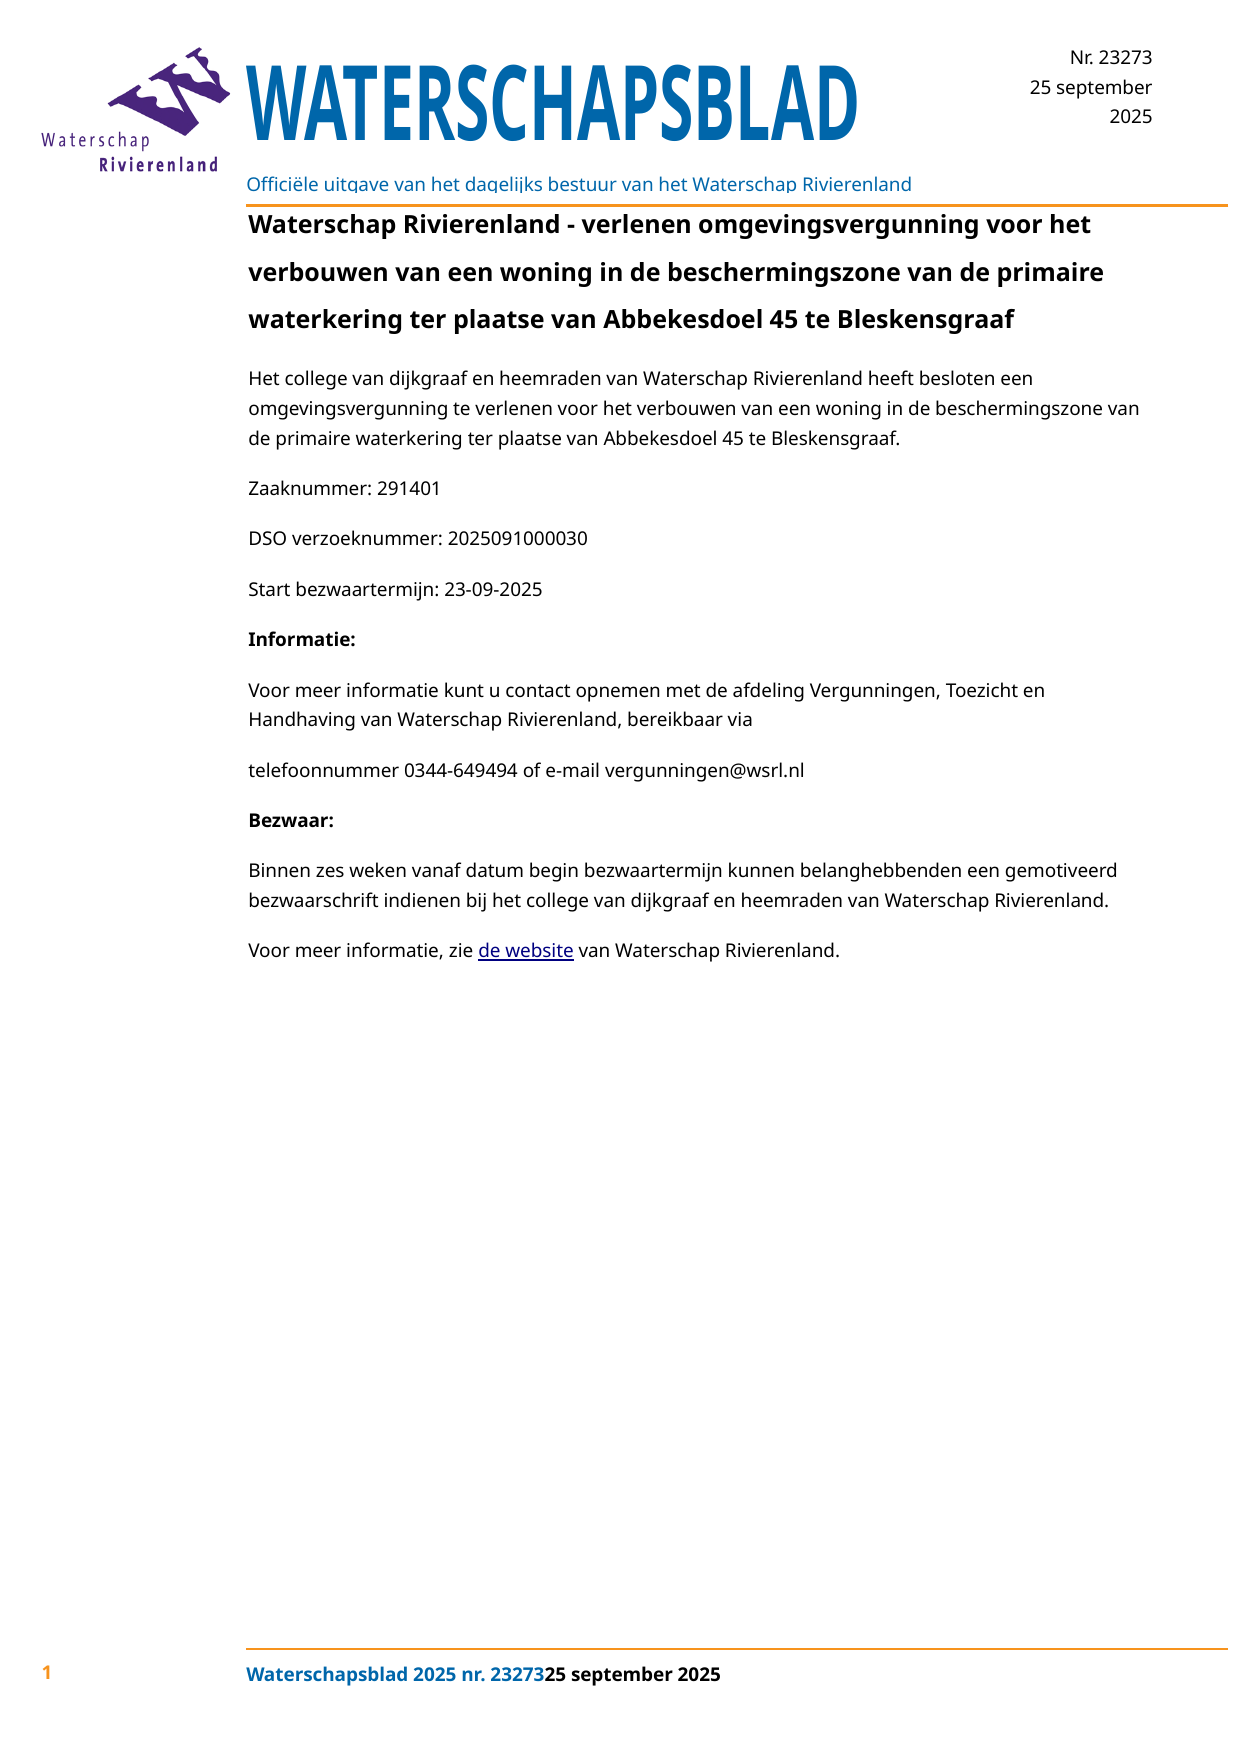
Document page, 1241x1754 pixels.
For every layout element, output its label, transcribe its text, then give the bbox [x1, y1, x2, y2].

text Voor meer informatie kunt u contact opnemen met de afdeling Vergunningen, Toezicht en Handhaving van Waterschap Rivierenland, bereikbaar via [248, 677, 1152, 732]
text Waterschap Rivierenland - verlenen omgevingsvergunning voor het verbouwen van een woning in de beschermingszone van de primaire waterkering ter plaatse van Abbekesdoel 45 te Bleskensgraaf [248, 207, 1152, 336]
text Het college van dijkgraaf en heemraden van Waterschap Rivierenland heeft besloten een omgevingsvergunning te verlenen voor het verbouwen van een woning in de beschermingszone van de primaire waterkering ter plaatse van Abbekesdoel 45 te Bleskensgraaf. [248, 366, 1152, 450]
text Bezwaar: [248, 807, 1152, 833]
picture [41, 47, 231, 172]
text Informatie: [248, 626, 1152, 652]
text Start bezwaartermijn: 23-09-2025 [248, 576, 1152, 602]
text DSO verzoeknummer: 2025091000030 [248, 526, 1152, 551]
text Voor meer informatie, zie de website van Waterschap Rivierenland. [248, 938, 1152, 963]
text telefoonnummer 0344-649494 of e-mail vergunningen@wsrl.nl [248, 757, 1152, 782]
text Binnen zes weken vanaf datum begin bezwaartermijn kunnen belanghebbenden een gemotiveerd bezwaarschrift indienen bij het college van dijkgraaf en heemraden van Waterschap Rivierenland. [248, 858, 1152, 913]
text Zaaknummer: 291401 [248, 475, 1152, 501]
